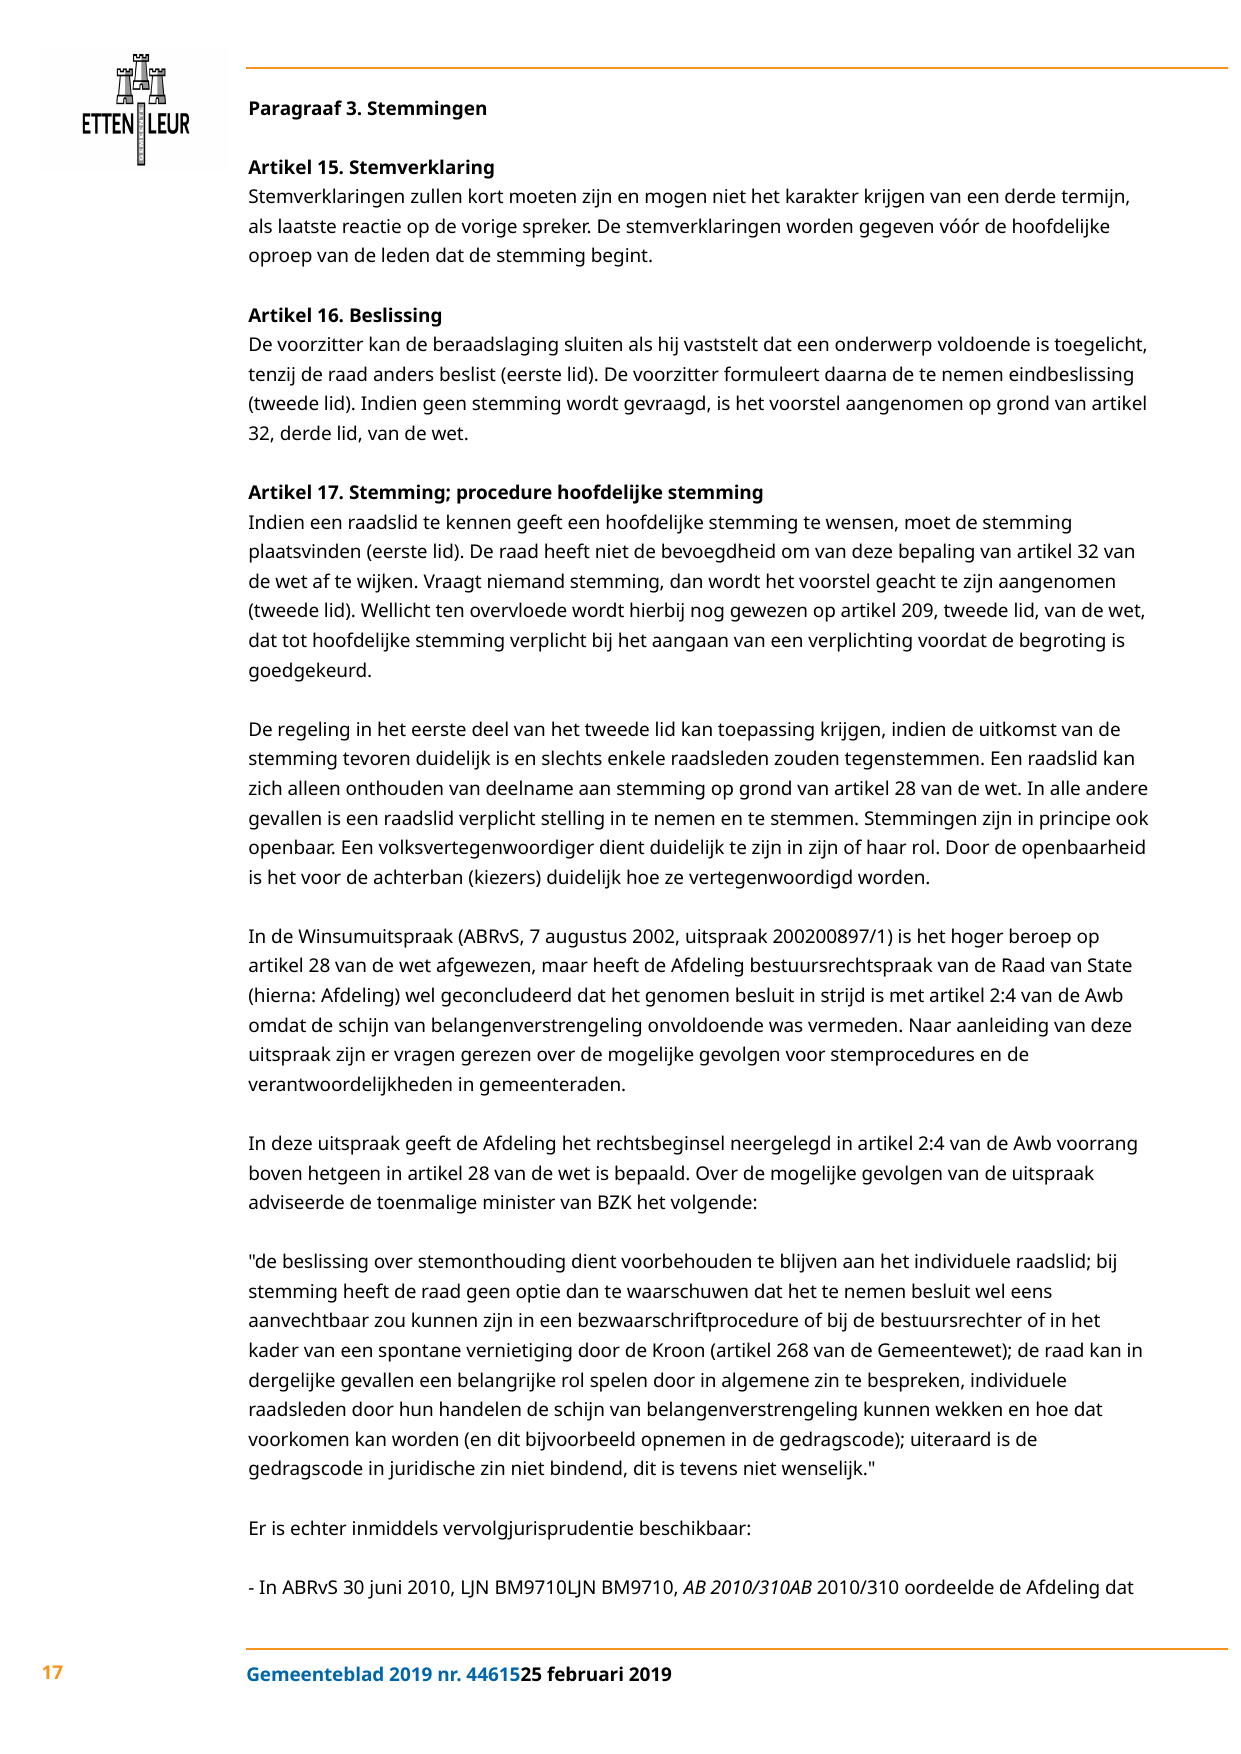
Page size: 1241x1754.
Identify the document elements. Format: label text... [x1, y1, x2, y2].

text Er is echter inmiddels vervolgjurisprudentie beschikbaar: [248, 1515, 1152, 1541]
text De voorzitter kan de beraadslaging sluiten als hij vaststelt dat een onderwerp voldoende is toegelicht, tenzij de raad anders beslist (eerste lid). De voorzitter formuleert daarna de te nemen eindbeslissing (tweede lid). Indien geen stemming wordt gevraagd, is het voorstel aangenomen op grond van artikel 32, derde lid, van de wet. [248, 331, 1152, 446]
text Artikel 15. Stemverklaring [248, 154, 1152, 180]
text De regeling in het eerste deel van het tweede lid kan toepassing krijgen, indien de uitkomst van de stemming tevoren duidelijk is en slechts enkele raadsleden zouden tegenstemmen. Een raadslid kan zich alleen onthouden van deelname aan stemming op grond van artikel 28 van de wet. In alle andere gevallen is een raadslid verplicht stelling in te nemen en te stemmen. Stemmingen zijn in principe ook openbaar. Een volksvertegenwoordiger dient duidelijk te zijn in zijn of haar rol. Door de openbaarheid is het voor de achterban (kiezers) duidelijk hoe ze vertegenwoordigd worden. [248, 716, 1152, 890]
text In de Winsumuitspraak (ABRvS, 7 augustus 2002, uitspraak 200200897/1) is het hoger beroep op artikel 28 van de wet afgewezen, maar heeft de Afdeling bestuursrechtspraak van de Raad van State (hierna: Afdeling) wel geconcludeerd dat het genomen besluit in strijd is met artikel 2:4 van de Awb omdat de schijn van belangenverstrengeling onvoldoende was vermeden. Naar aanleiding van deze uitspraak zijn er vragen gerezen over de mogelijke gevolgen voor stemprocedures en de verantwoordelijkheden in gemeenteraden. [248, 923, 1152, 1097]
text "de beslissing over stemonthouding dient voorbehouden te blijven aan het individuele raadslid; bij stemming heeft de raad geen optie dan te waarschuwen dat het te nemen besluit wel eens aanvechtbaar zou kunnen zijn in een bezwaarschriftprocedure of bij de bestuursrechter of in het kader van een spontane vernietiging door de Kroon (artikel 268 van de Gemeentewet); de raad kan in dergelijke gevallen een belangrijke rol spelen door in algemene zin te bespreken, individuele raadsleden door hun handelen de schijn van belangenverstrengeling kunnen wekken en hoe dat voorkomen kan worden (en dit bijvoorbeeld opnemen in de gedragscode); uiteraard is de gedragscode in juridische zin niet bindend, dit is tevens niet wenselijk." [248, 1248, 1152, 1481]
text In deze uitspraak geeft de Afdeling het rechtsbeginsel neergelegd in artikel 2:4 van de Awb voorrang boven hetgeen in artikel 28 van de wet is bepaald. Over de mogelijke gevolgen van de uitspraak adviseerde de toenmalige minister van BZK het volgende: [248, 1130, 1152, 1215]
text - In ABRvS 30 juni 2010, LJN BM9710LJN BM9710, AB 2010/310AB 2010/310 oordeelde de Afdeling dat [248, 1574, 1152, 1600]
text Artikel 17. Stemming; procedure hoofdelijke stemming [248, 479, 1152, 505]
text Stemverklaringen zullen kort moeten zijn en mogen niet het karakter krijgen van een derde termijn, als laatste reactie op de vorige spreker. De stemverklaringen worden gegeven vóór de hoofdelijke oproep van de leden dat de stemming begint. [248, 183, 1152, 268]
picture [41, 47, 231, 172]
text Indien een raadslid te kennen geeft een hoofdelijke stemming te wensen, moet de stemming plaatsvinden (eerste lid). De raad heeft niet de bevoegdheid om van deze bepaling van artikel 32 van de wet af te wijken. Vraagt niemand stemming, dan wordt het voorstel geacht te zijn aangenomen (tweede lid). Wellicht ten overvloede wordt hierbij nog gewezen op artikel 209, tweede lid, van de wet, dat tot hoofdelijke stemming verplicht bij het aangaan van een verplichting voordat de begroting is goedgekeurd. [248, 509, 1152, 683]
text Artikel 16. Beslissing [248, 302, 1152, 328]
text Paragraaf 3. Stemmingen [248, 95, 1152, 121]
